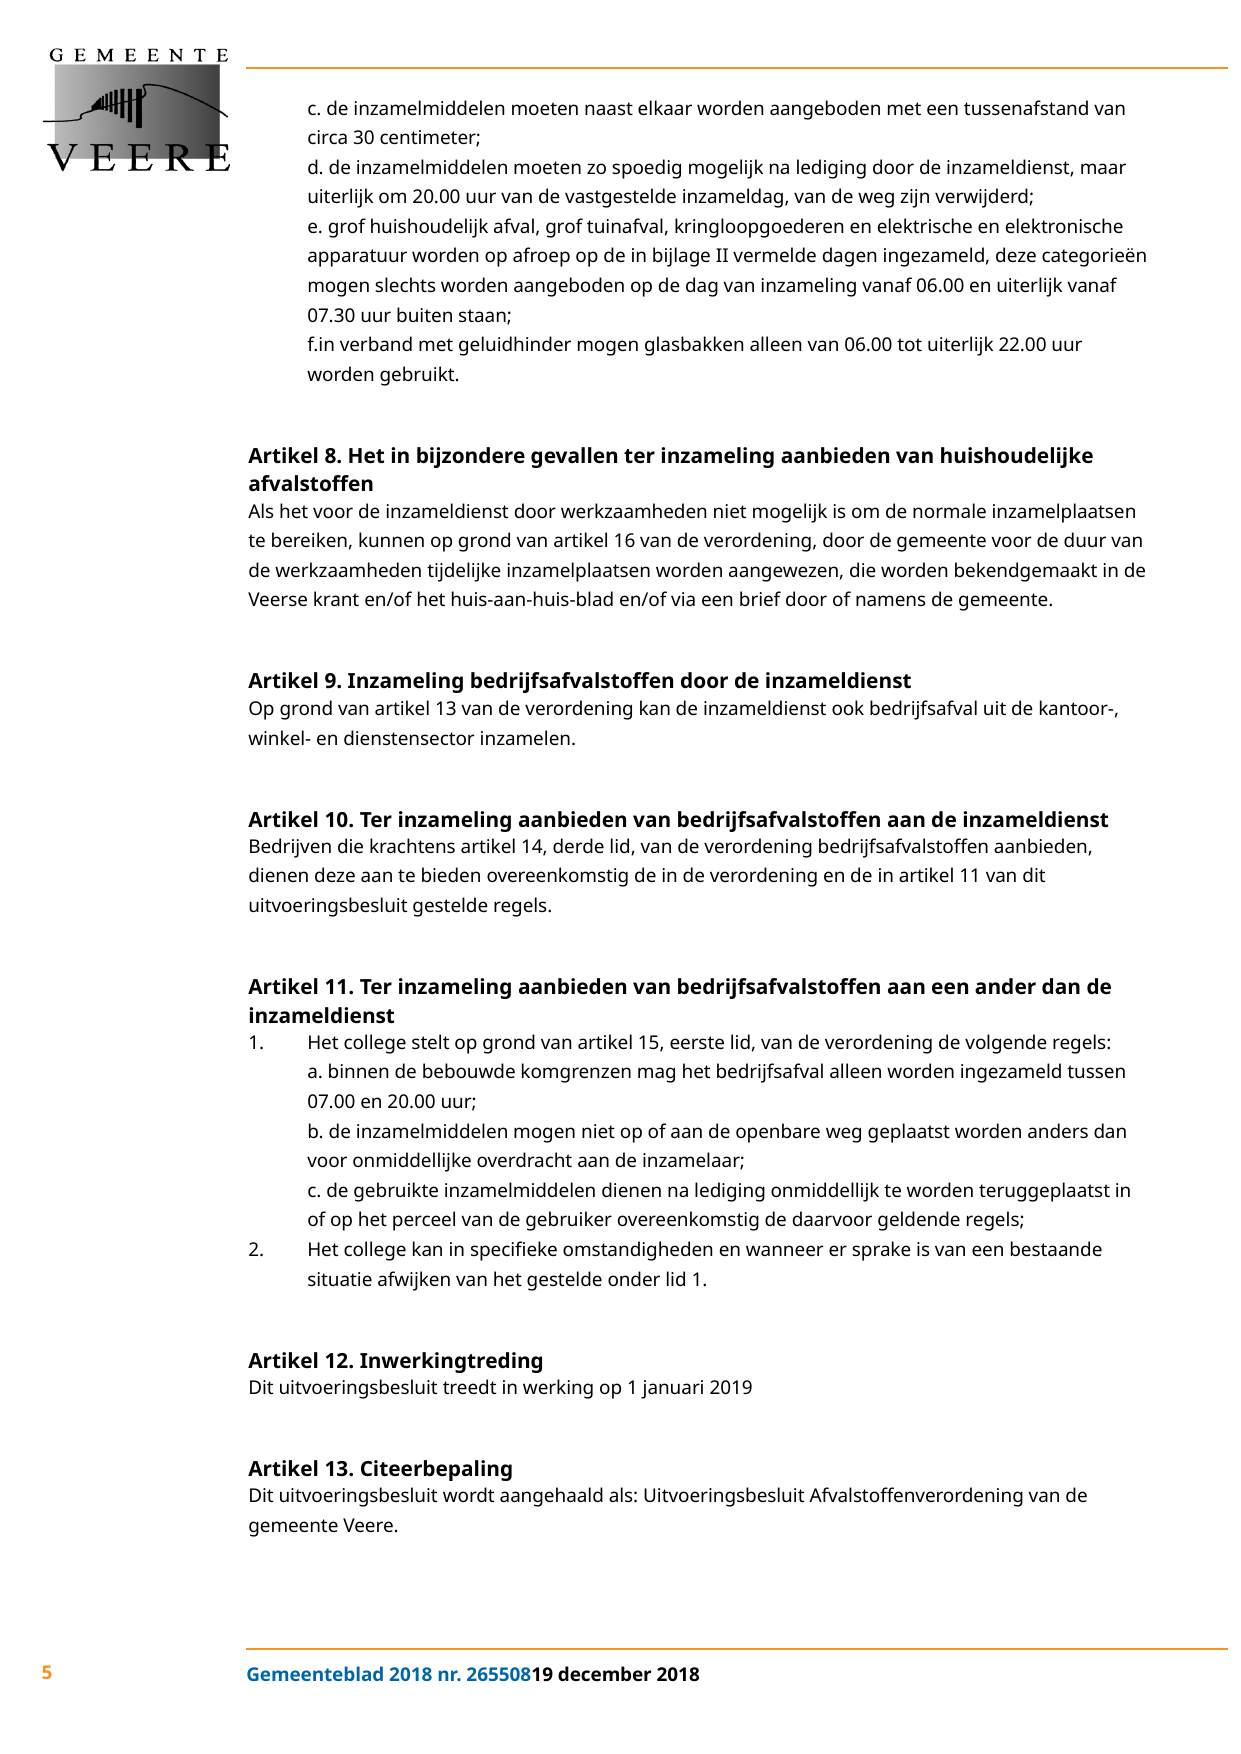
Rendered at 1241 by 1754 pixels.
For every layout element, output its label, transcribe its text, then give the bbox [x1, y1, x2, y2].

text Artikel 11. Ter inzameling aanbieden van bedrijfsafvalstoffen aan een ander dan de inzameldienst [248, 972, 1152, 1029]
list Het college stelt op grond van artikel 15, eerste lid, van de verordening de volgende regels: [248, 1029, 1152, 1055]
list e. grof huishoudelijk afval, grof tuinafval, kringloopgoederen en elektrische en elektronische apparatuur worden op afroep op de in bijlage II vermelde dagen ingezameld, deze categorieën mogen slechts worden aangeboden op de dag van inzameling vanaf 06.00 en uiterlijk vanaf 07.30 uur buiten staan; [248, 213, 1152, 328]
list f.in verband met geluidhinder mogen glasbakken alleen van 06.00 tot uiterlijk 22.00 uur worden gebruikt. [248, 331, 1152, 387]
text Artikel 13. Citeerbepaling [248, 1454, 1152, 1483]
text Bedrijven die krachtens artikel 14, derde lid, van de verordening bedrijfsafvalstoffen aanbieden, dienen deze aan te bieden overeenkomstig de in de verordening en de in artikel 11 van dit uitvoeringsbesluit gestelde regels. [248, 833, 1152, 918]
text Artikel 8. Het in bijzondere gevallen ter inzameling aanbieden van huishoudelijke afvalstoffen [248, 441, 1152, 498]
list c. de gebruikte inzamelmiddelen dienen na lediging onmiddellijk te worden teruggeplaatst in of op het perceel van de gebruiker overeenkomstig de daarvoor geldende regels; [248, 1177, 1152, 1232]
picture [41, 47, 231, 172]
text Dit uitvoeringsbesluit wordt aangehaald als: Uitvoeringsbesluit Afvalstoffenverordening van de gemeente Veere. [248, 1483, 1152, 1538]
list c. de inzamelmiddelen moeten naast elkaar worden aangeboden met een tussenafstand van circa 30 centimeter; [248, 95, 1152, 150]
text Artikel 9. Inzameling bedrijfsafvalstoffen door de inzameldienst [248, 667, 1152, 695]
list d. de inzamelmiddelen moeten zo spoedig mogelijk na lediging door de inzameldienst, maar uiterlijk om 20.00 uur van de vastgestelde inzameldag, van de weg zijn verwijderd; [248, 154, 1152, 209]
list Het college kan in specifieke omstandigheden en wanneer er sprake is van een bestaande situatie afwijken van het gestelde onder lid 1. [248, 1236, 1152, 1292]
text Als het voor de inzameldienst door werkzaamheden niet mogelijk is om de normale inzamelplaatsen te bereiken, kunnen op grond van artikel 16 van de verordening, door de gemeente voor de duur van de werkzaamheden tijdelijke inzamelplaatsen worden aangewezen, die worden bekendgemaakt in de Veerse krant en/of het huis-aan-huis-blad en/of via een brief door of namens de gemeente. [248, 498, 1152, 612]
text Artikel 12. Inwerkingtreding [248, 1346, 1152, 1374]
text Op grond van artikel 13 van de verordening kan de inzameldienst ook bedrijfsafval uit de kantoor-, winkel- en dienstensector inzamelen. [248, 695, 1152, 750]
text Dit uitvoeringsbesluit treedt in werking op 1 januari 2019 [248, 1374, 1152, 1400]
text Artikel 10. Ter inzameling aanbieden van bedrijfsafvalstoffen aan de inzameldienst [248, 805, 1152, 833]
list b. de inzamelmiddelen mogen niet op of aan de openbare weg geplaatst worden anders dan voor onmiddellijke overdracht aan de inzamelaar; [248, 1118, 1152, 1173]
list a. binnen de bebouwde komgrenzen mag het bedrijfsafval alleen worden ingezameld tussen 07.00 en 20.00 uur; [248, 1059, 1152, 1114]
